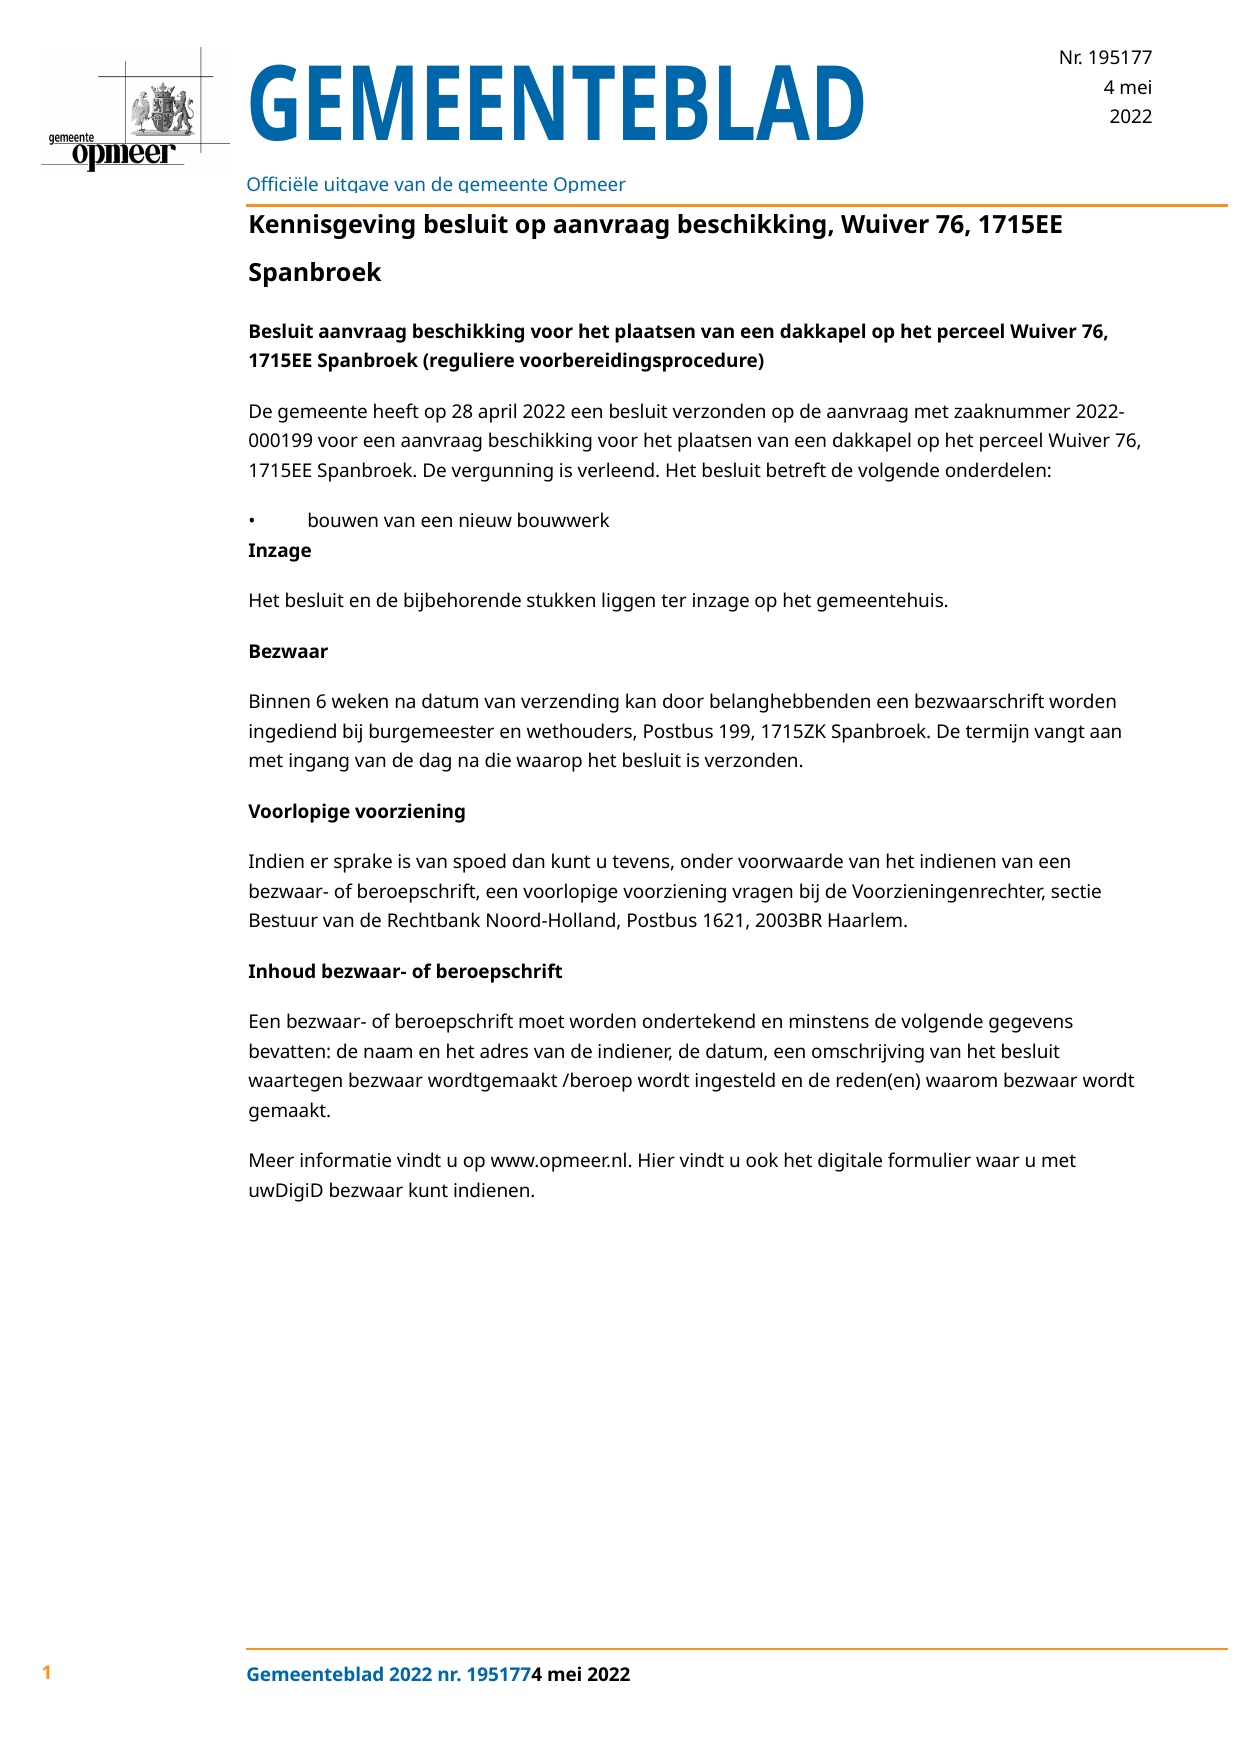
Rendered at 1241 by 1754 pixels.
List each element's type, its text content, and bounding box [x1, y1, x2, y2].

text De gemeente heeft op 28 april 2022 een besluit verzonden op de aanvraag met zaaknummer 2022-000199 voor een aanvraag beschikking voor het plaatsen van een dakkapel op het perceel Wuiver 76, 1715EE Spanbroek. De vergunning is verleend. Het besluit betreft de volgende onderdelen: [248, 398, 1152, 483]
text Besluit aanvraag beschikking voor het plaatsen van een dakkapel op het perceel Wuiver 76, 1715EE Spanbroek (reguliere voorbereidingsprocedure) [248, 318, 1152, 373]
text Het besluit en de bijbehorende stukken liggen ter inzage op het gemeentehuis. [248, 587, 1152, 613]
text Voorlopige voorziening [248, 798, 1152, 824]
text Inhoud bezwaar- of beroepschrift [248, 958, 1152, 984]
text Indien er sprake is van spoed dan kunt u tevens, onder voorwaarde van het indienen van een bezwaar- of beroepschrift, een voorlopige voorziening vragen bij de Voorzieningenrechter, sectie Bestuur van de Rechtbank Noord-Holland, Postbus 1621, 2003BR Haarlem. [248, 848, 1152, 933]
text Meer informatie vindt u op www.opmeer.nl. Hier vindt u ook het digitale formulier waar u met uwDigiD bezwaar kunt indienen. [248, 1147, 1152, 1203]
text Bezwaar [248, 638, 1152, 664]
text Binnen 6 weken na datum van verzending kan door belanghebbenden een bezwaarschrift worden ingediend bij burgemeester en wethouders, Postbus 199, 1715ZK Spanbroek. De termijn vangt aan met ingang van de dag na die waarop het besluit is verzonden. [248, 688, 1152, 773]
text Kennisgeving besluit op aanvraag beschikking, Wuiver 76, 1715EE Spanbroek [248, 207, 1152, 288]
text Inzage [248, 537, 1152, 563]
list bouwen van een nieuw bouwwerk [248, 507, 1152, 533]
picture [41, 47, 231, 172]
text Een bezwaar- of beroepschrift moet worden ondertekend en minstens de volgende gegevens bevatten: de naam en het adres van de indiener, de datum, een omschrijving van het besluit waartegen bezwaar wordtgemaakt /beroep wordt ingesteld en de reden(en) waarom bezwaar wordt gemaakt. [248, 1008, 1152, 1123]
